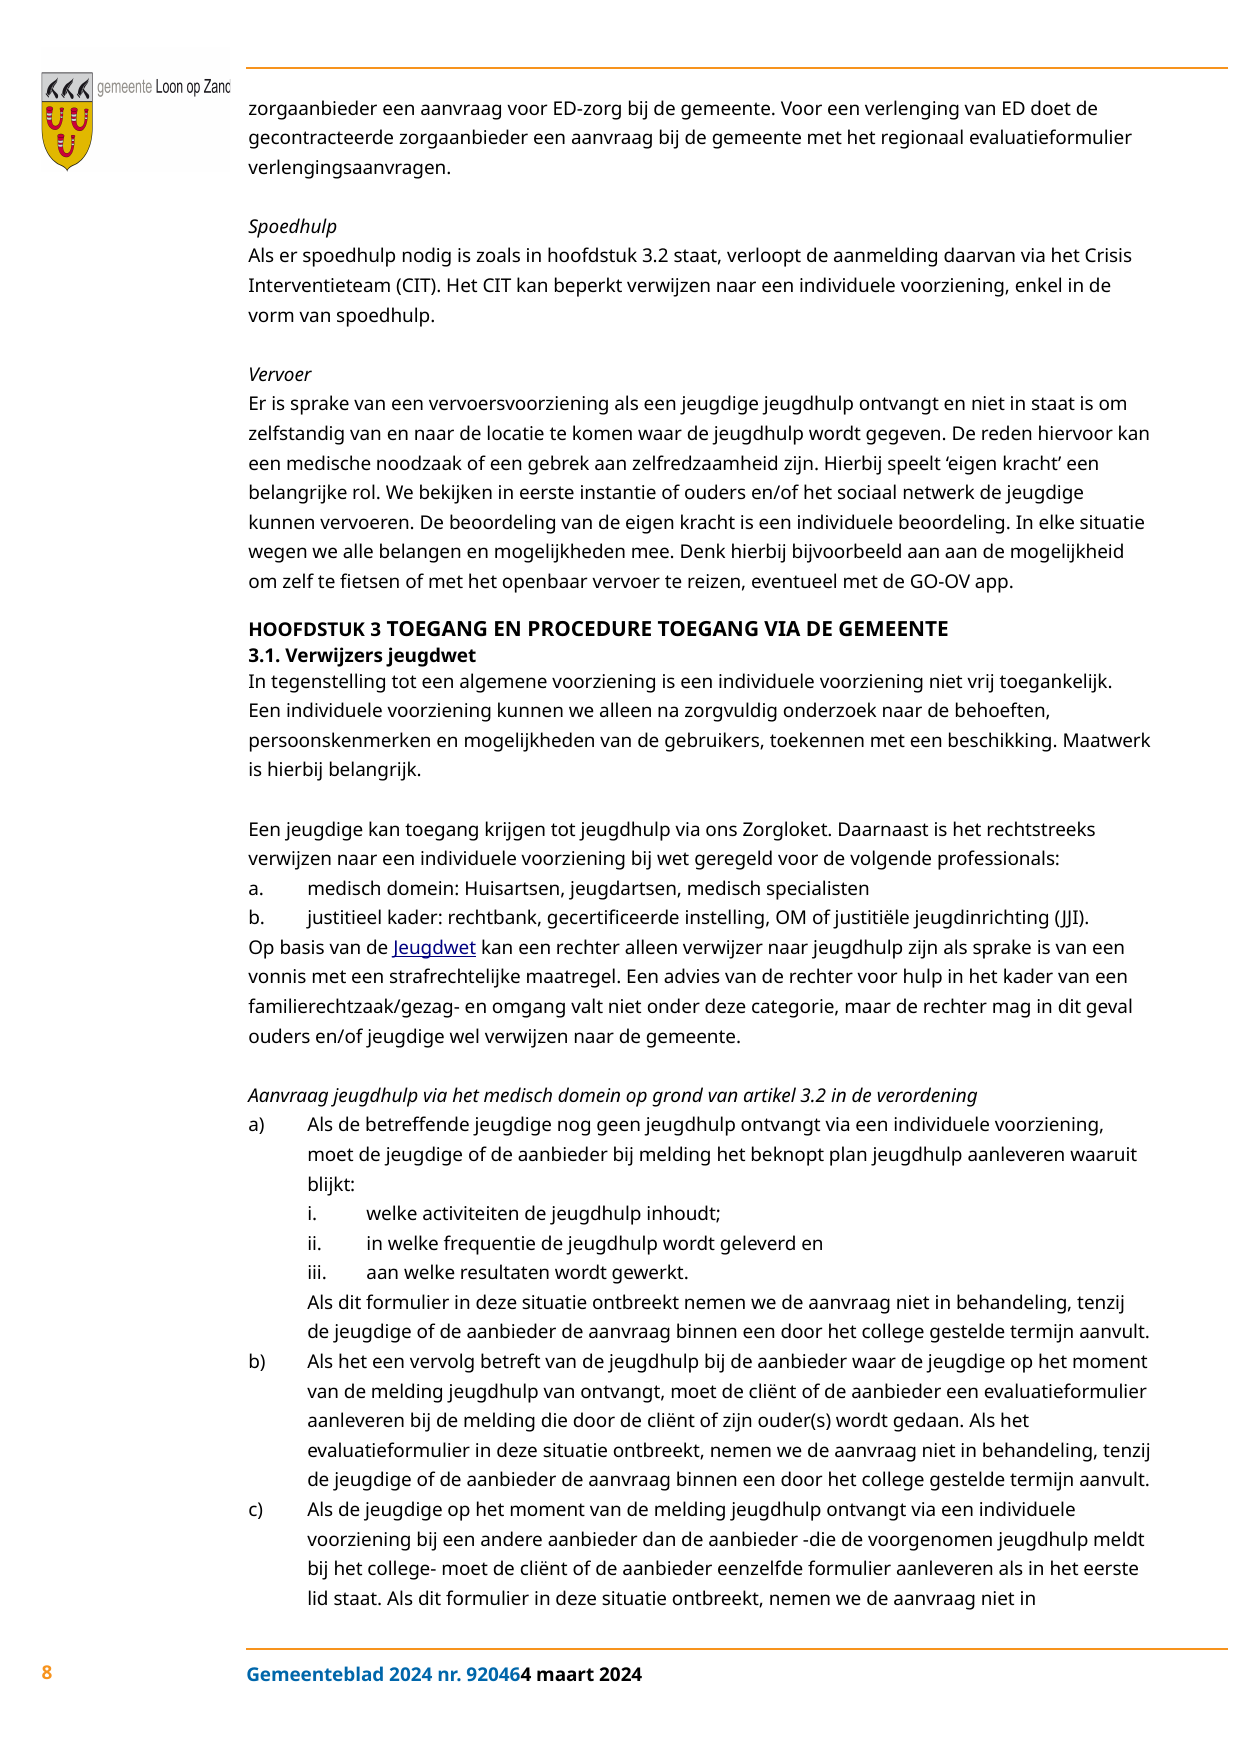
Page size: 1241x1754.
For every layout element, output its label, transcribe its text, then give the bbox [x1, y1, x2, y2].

list Als de jeugdige op het moment van de melding jeugdhulp ontvangt via een individuele voorziening bij een andere aanbieder dan de aanbieder -die de voorgenomen jeugdhulp meldt bij het college- moet de cliënt of de aanbieder eenzelfde formulier aanleveren als in het eerste lid staat. Als dit formulier in deze situatie ontbreekt, nemen we de aanvraag niet in [248, 1496, 1152, 1611]
text Een individuele voorziening kunnen we alleen na zorgvuldig onderzoek naar de behoeften, persoonskenmerken en mogelijkheden van de gebruikers, toekennen met een beschikking. Maatwerk is hierbij belangrijk. [248, 697, 1152, 782]
text Aanvraag jeugdhulp via het medisch domein op grond van artikel 3.2 in de verordening [248, 1082, 1152, 1108]
list Als het een vervolg betreft van de jeugdhulp bij de aanbieder waar de jeugdige op het moment van de melding jeugdhulp van ontvangt, moet de cliënt of de aanbieder een evaluatieformulier aanleveren bij de melding die door de cliënt of zijn ouder(s) wordt gedaan. Als het evaluatieformulier in deze situatie ontbreekt, nemen we de aanvraag niet in behandeling, tenzij de jeugdige of de aanbieder de aanvraag binnen een door het college gestelde termijn aanvult. [248, 1348, 1152, 1492]
list justitieel kader: rechtbank, gecertificeerde instelling, OM of justitiële jeugdinrichting (JJI). [248, 904, 1152, 930]
text HOOFDSTUK 3 TOEGANG EN PROCEDURE TOEGANG VIA DE GEMEENTE [248, 614, 1152, 642]
text zorgaanbieder een aanvraag voor ED-zorg bij de gemeente. Voor een verlenging van ED doet de gecontracteerde zorgaanbieder een aanvraag bij de gemeente met het regionaal evaluatieformulier verlengingsaanvragen. [248, 95, 1152, 180]
text 3.1. Verwijzers jeugdwet [248, 642, 1152, 668]
text Een jeugdige kan toegang krijgen tot jeugdhulp via ons Zorgloket. Daarnaast is het rechtstreeks verwijzen naar een individuele voorziening bij wet geregeld voor de volgende professionals: [248, 816, 1152, 871]
list Als de betreffende jeugdige nog geen jeugdhulp ontvangt via een individuele voorziening, moet de jeugdige of de aanbieder bij melding het beknopt plan jeugdhulp aanleveren waaruit blijkt: [248, 1112, 1152, 1197]
text Op basis van de Jeugdwet kan een rechter alleen verwijzer naar jeugdhulp zijn als sprake is van een vonnis met een strafrechtelijke maatregel. Een advies van de rechter voor hulp in het kader van een familierechtzaak/gezag- en omgang valt niet onder deze categorie, maar de rechter mag in dit geval ouders en/of jeugdige wel verwijzen naar de gemeente. [248, 934, 1152, 1049]
text Spoedhulp [248, 213, 1152, 239]
list welke activiteiten de jeugdhulp inhoudt; [307, 1200, 1152, 1226]
text Er is sprake van een vervoersvoorziening als een jeugdige jeugdhulp ontvangt en niet in staat is om zelfstandig van en naar de locatie te komen waar de jeugdhulp wordt gegeven. De reden hiervoor kan een medische noodzaak of een gebrek aan zelfredzaamheid zijn. Hierbij speelt ‘eigen kracht’ een belangrijke rol. We bekijken in eerste instantie of ouders en/of het sociaal netwerk de jeugdige kunnen vervoeren. De beoordeling van de eigen kracht is een individuele beoordeling. In elke situatie wegen we alle belangen en mogelijkheden mee. Denk hierbij bijvoorbeeld aan aan de mogelijkheid om zelf te fietsen of met het openbaar vervoer te reizen, eventueel met de GO-OV app. [248, 391, 1152, 594]
text Vervoer [248, 361, 1152, 387]
list in welke frequentie de jeugdhulp wordt geleverd en [307, 1230, 1152, 1256]
picture [41, 47, 231, 172]
list medisch domein: Huisartsen, jeugdartsen, medisch specialisten [248, 875, 1152, 901]
list aan welke resultaten wordt gewerkt. [307, 1259, 1152, 1285]
text Als er spoedhulp nodig is zoals in hoofdstuk 3.2 staat, verloopt de aanmelding daarvan via het Crisis Interventieteam (CIT). Het CIT kan beperkt verwijzen naar een individuele voorziening, enkel in de vorm van spoedhulp. [248, 243, 1152, 328]
list Als dit formulier in deze situatie ontbreekt nemen we de aanvraag niet in behandeling, tenzij de jeugdige of de aanbieder de aanvraag binnen een door het college gestelde termijn aanvult. [248, 1289, 1152, 1344]
text In tegenstelling tot een algemene voorziening is een individuele voorziening niet vrij toegankelijk. [248, 668, 1152, 694]
